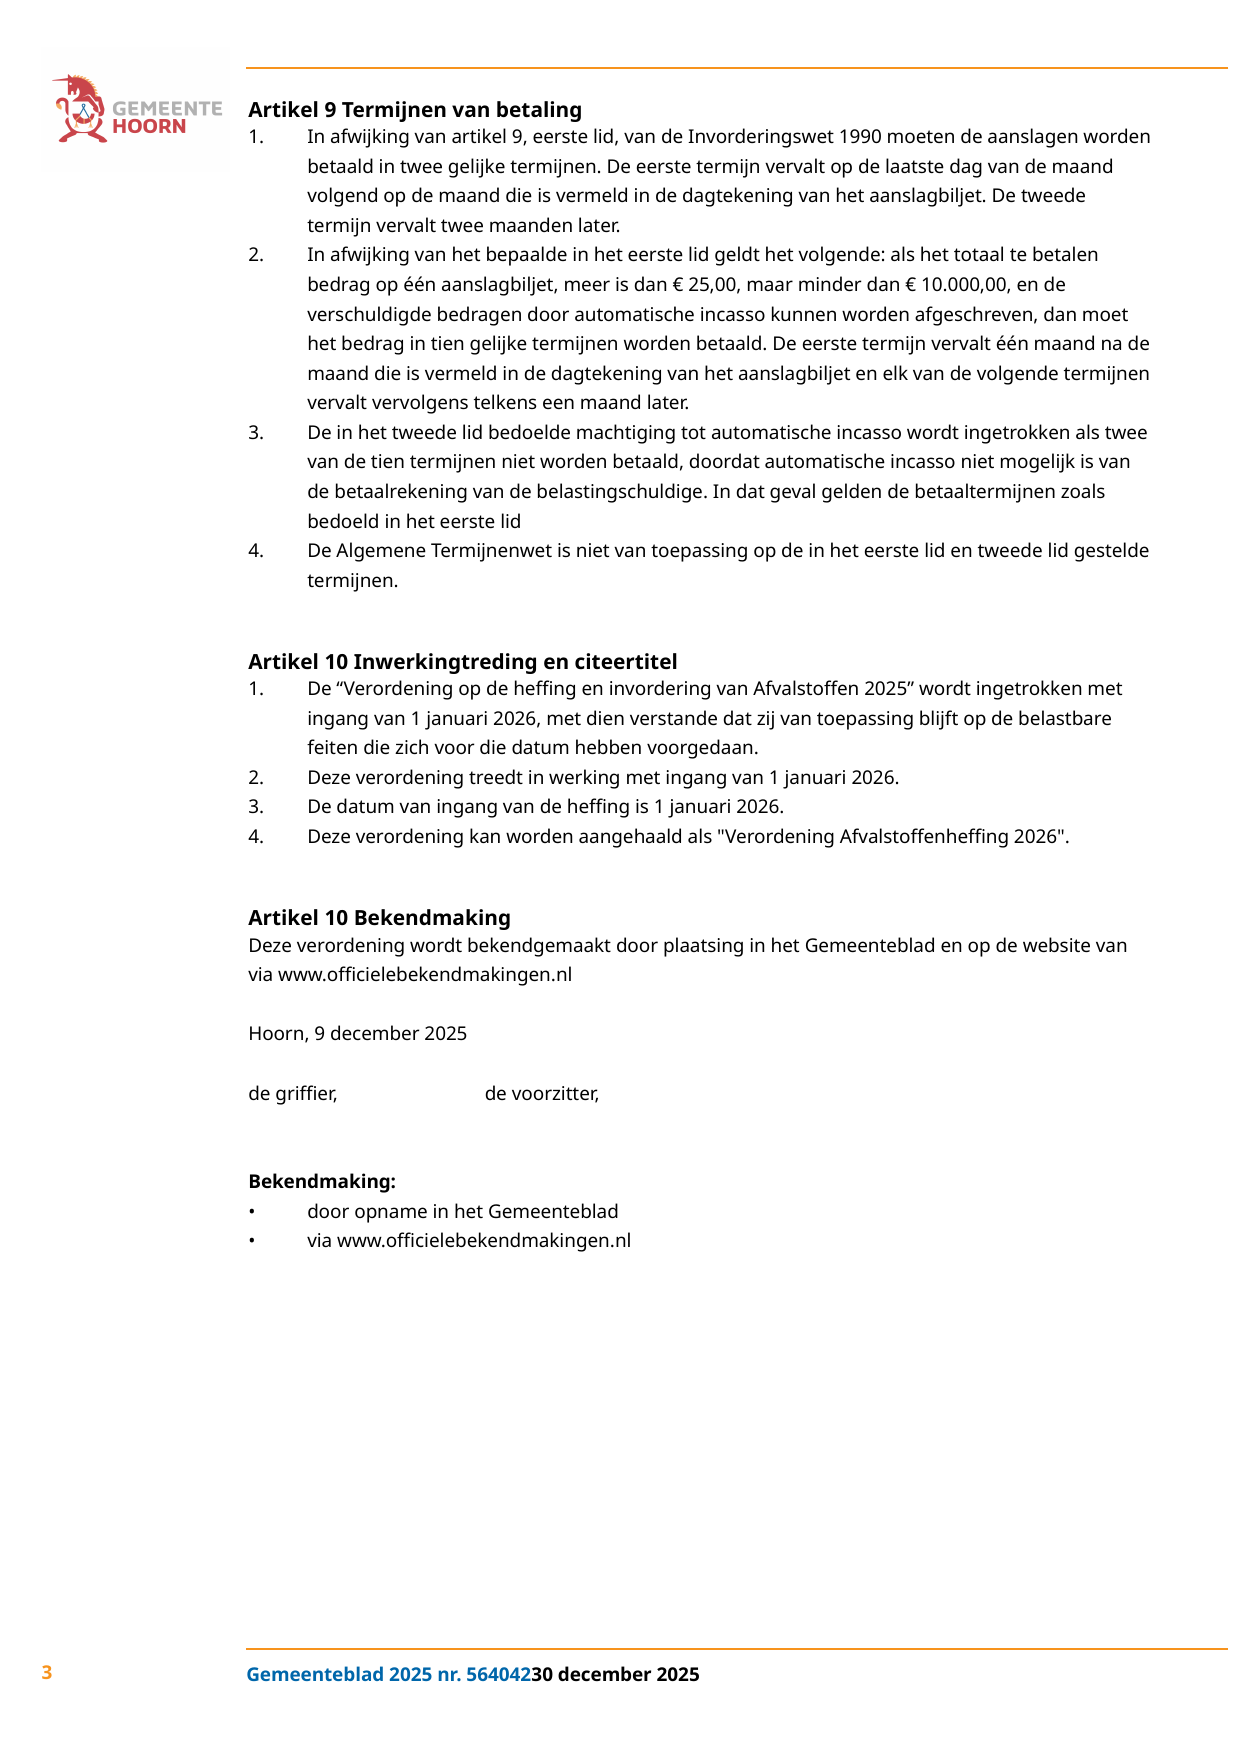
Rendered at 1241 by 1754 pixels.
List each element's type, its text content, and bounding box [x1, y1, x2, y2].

list Deze verordening treedt in werking met ingang van 1 januari 2026. [248, 764, 1152, 790]
list In afwijking van artikel 9, eerste lid, van de Invorderingswet 1990 moeten de aanslagen worden betaald in twee gelijke termijnen. De eerste termijn vervalt op de laatste dag van de maand volgend op de maand die is vermeld in de dagtekening van het aanslagbiljet. De tweede termijn vervalt twee maanden later. [248, 123, 1152, 238]
list De Algemene Termijnenwet is niet van toepassing op de in het eerste lid en tweede lid gestelde termijnen. [248, 537, 1152, 593]
text Artikel 9 Termijnen van betaling [248, 95, 1152, 123]
picture [41, 47, 231, 172]
text Artikel 10 Inwerkingtreding en citeertitel [248, 647, 1152, 675]
text Hoorn, 9 december 2025 [248, 1021, 1152, 1046]
text Bekendmaking: [248, 1168, 1152, 1194]
list De datum van ingang van de heffing is 1 januari 2026. [248, 794, 1152, 819]
list via www.officielebekendmakingen.nl [248, 1228, 1152, 1253]
list door opname in het Gemeenteblad [248, 1198, 1152, 1224]
list De “Verordening op de heffing en invordering van Afvalstoffen 2025” wordt ingetrokken met ingang van 1 januari 2026, met dien verstande dat zij van toepassing blijft op de belastbare feiten die zich voor die datum hebben voorgedaan. [248, 675, 1152, 760]
list De in het tweede lid bedoelde machtiging tot automatische incasso wordt ingetrokken als twee van de tien termijnen niet worden betaald, doordat automatische incasso niet mogelijk is van de betaalrekening van de belastingschuldige. In dat geval gelden de betaaltermijnen zoals bedoeld in het eerste lid [248, 419, 1152, 533]
list In afwijking van het bepaalde in het eerste lid geldt het volgende: als het totaal te betalen bedrag op één aanslagbiljet, meer is dan € 25,00, maar minder dan € 10.000,00, en de verschuldigde bedragen door automatische incasso kunnen worden afgeschreven, dan moet het bedrag in tien gelijke termijnen worden betaald. De eerste termijn vervalt één maand na de maand die is vermeld in de dagtekening van het aanslagbiljet en elk van de volgende termijnen vervalt vervolgens telkens een maand later. [248, 242, 1152, 415]
text Deze verordening wordt bekendgemaakt door plaatsing in het Gemeenteblad en op de website van via www.officielebekendmakingen.nl [248, 932, 1152, 987]
text Artikel 10 Bekendmaking [248, 903, 1152, 932]
text de griffier, de voorzitter, [248, 1080, 1152, 1105]
list Deze verordening kan worden aangehaald als "Verordening Afvalstoffenheffing 2026". [248, 823, 1152, 849]
